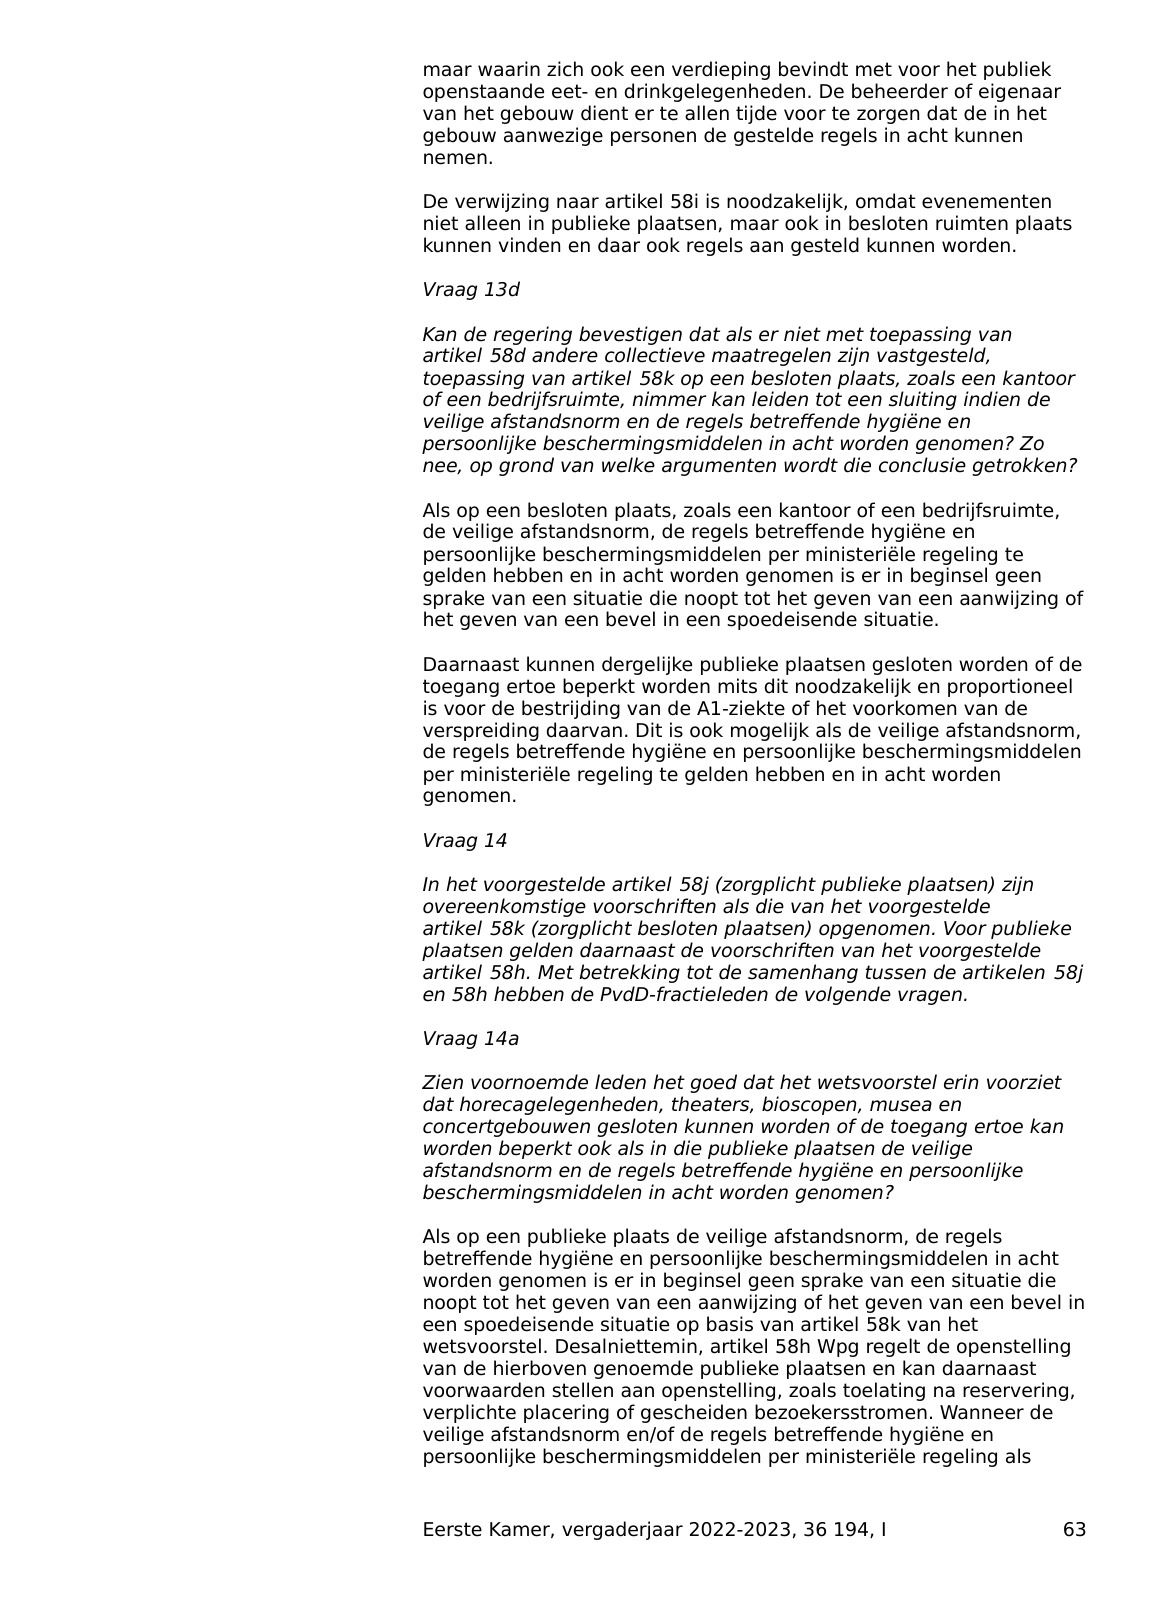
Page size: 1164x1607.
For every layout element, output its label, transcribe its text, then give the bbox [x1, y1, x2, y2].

text In het voorgestelde artikel 58j (zorgplicht publieke plaatsen) zijn overeenkomstige voorschriften als die van het voorgestelde artikel 58k (zorgplicht besloten plaatsen) opgenomen. Voor publieke plaatsen gelden daarnaast de voorschriften van het voorgestelde artikel 58h. Met betrekking tot de samenhang tussen de artikelen 58j en 58h hebben de PvdD-fractieleden de volgende vragen. [422, 874, 1087, 1006]
text De verwijzing naar artikel 58i is noodzakelijk, omdat evenementen niet alleen in publieke plaatsen, maar ook in besloten ruimten plaats kunnen vinden en daar ook regels aan gesteld kunnen worden. [422, 191, 1087, 257]
text Zien voornoemde leden het goed dat het wetsvoorstel erin voorziet dat horecagelegenheden, theaters, bioscopen, musea en concertgebouwen gesloten kunnen worden of de toegang ertoe kan worden beperkt ook als in die publieke plaatsen de veilige afstandsnorm en de regels betreffende hygiëne en persoonlijke beschermingsmiddelen in acht worden genomen? [422, 1072, 1087, 1204]
text Als op een publieke plaats de veilige afstandsnorm, de regels betreffende hygiëne en persoonlijke beschermingsmiddelen in acht worden genomen is er in beginsel geen sprake van een situatie die noopt tot het geven van een aanwijzing of het geven van een bevel in een spoedeisende situatie op basis van artikel 58k van het wetsvoorstel. Desalniettemin, artikel 58h Wpg regelt de openstelling van de hierboven genoemde publieke plaatsen en kan daarnaast voorwaarden stellen aan openstelling, zoals toelating na reservering, verplichte placering of gescheiden bezoekersstromen. Wanneer de veilige afstandsnorm en/of de regels betreffende hygiëne en persoonlijke beschermingsmiddelen per ministeriële regeling als [422, 1226, 1087, 1468]
subtitle Vraag 13d [422, 279, 1087, 301]
subtitle Vraag 14a [422, 1028, 1087, 1050]
text Als op een besloten plaats, zoals een kantoor of een bedrijfsruimte, de veilige afstandsnorm, de regels betreffende hygiëne en persoonlijke beschermingsmiddelen per ministeriële regeling te gelden hebben en in acht worden genomen is er in beginsel geen sprake van een situatie die noopt tot het geven van een aanwijzing of het geven van een bevel in een spoedeisende situatie. [422, 499, 1087, 631]
subtitle Vraag 14 [422, 829, 1087, 852]
text Kan de regering bevestigen dat als er niet met toepassing van artikel 58d andere collectieve maatregelen zijn vastgesteld, toepassing van artikel 58k op een besloten plaats, zoals een kantoor of een bedrijfsruimte, nimmer kan leiden tot een sluiting indien de veilige afstandsnorm en de regels betreffende hygiëne en persoonlijke beschermingsmiddelen in acht worden genomen? Zo nee, op grond van welke argumenten wordt die conclusie getrokken? [422, 323, 1087, 477]
text maar waarin zich ook een verdieping bevindt met voor het publiek openstaande eet- en drinkgelegenheden. De beheerder of eigenaar van het gebouw dient er te allen tijde voor te zorgen dat de in het gebouw aanwezige personen de gestelde regels in acht kunnen nemen. [422, 59, 1087, 169]
text Daarnaast kunnen dergelijke publieke plaatsen gesloten worden of de toegang ertoe beperkt worden mits dit noodzakelijk en proportioneel is voor de bestrijding van de A1-ziekte of het voorkomen van de verspreiding daarvan. Dit is ook mogelijk als de veilige afstandsnorm, de regels betreffende hygiëne en persoonlijke beschermingsmiddelen per ministeriële regeling te gelden hebben en in acht worden genomen. [422, 653, 1087, 807]
